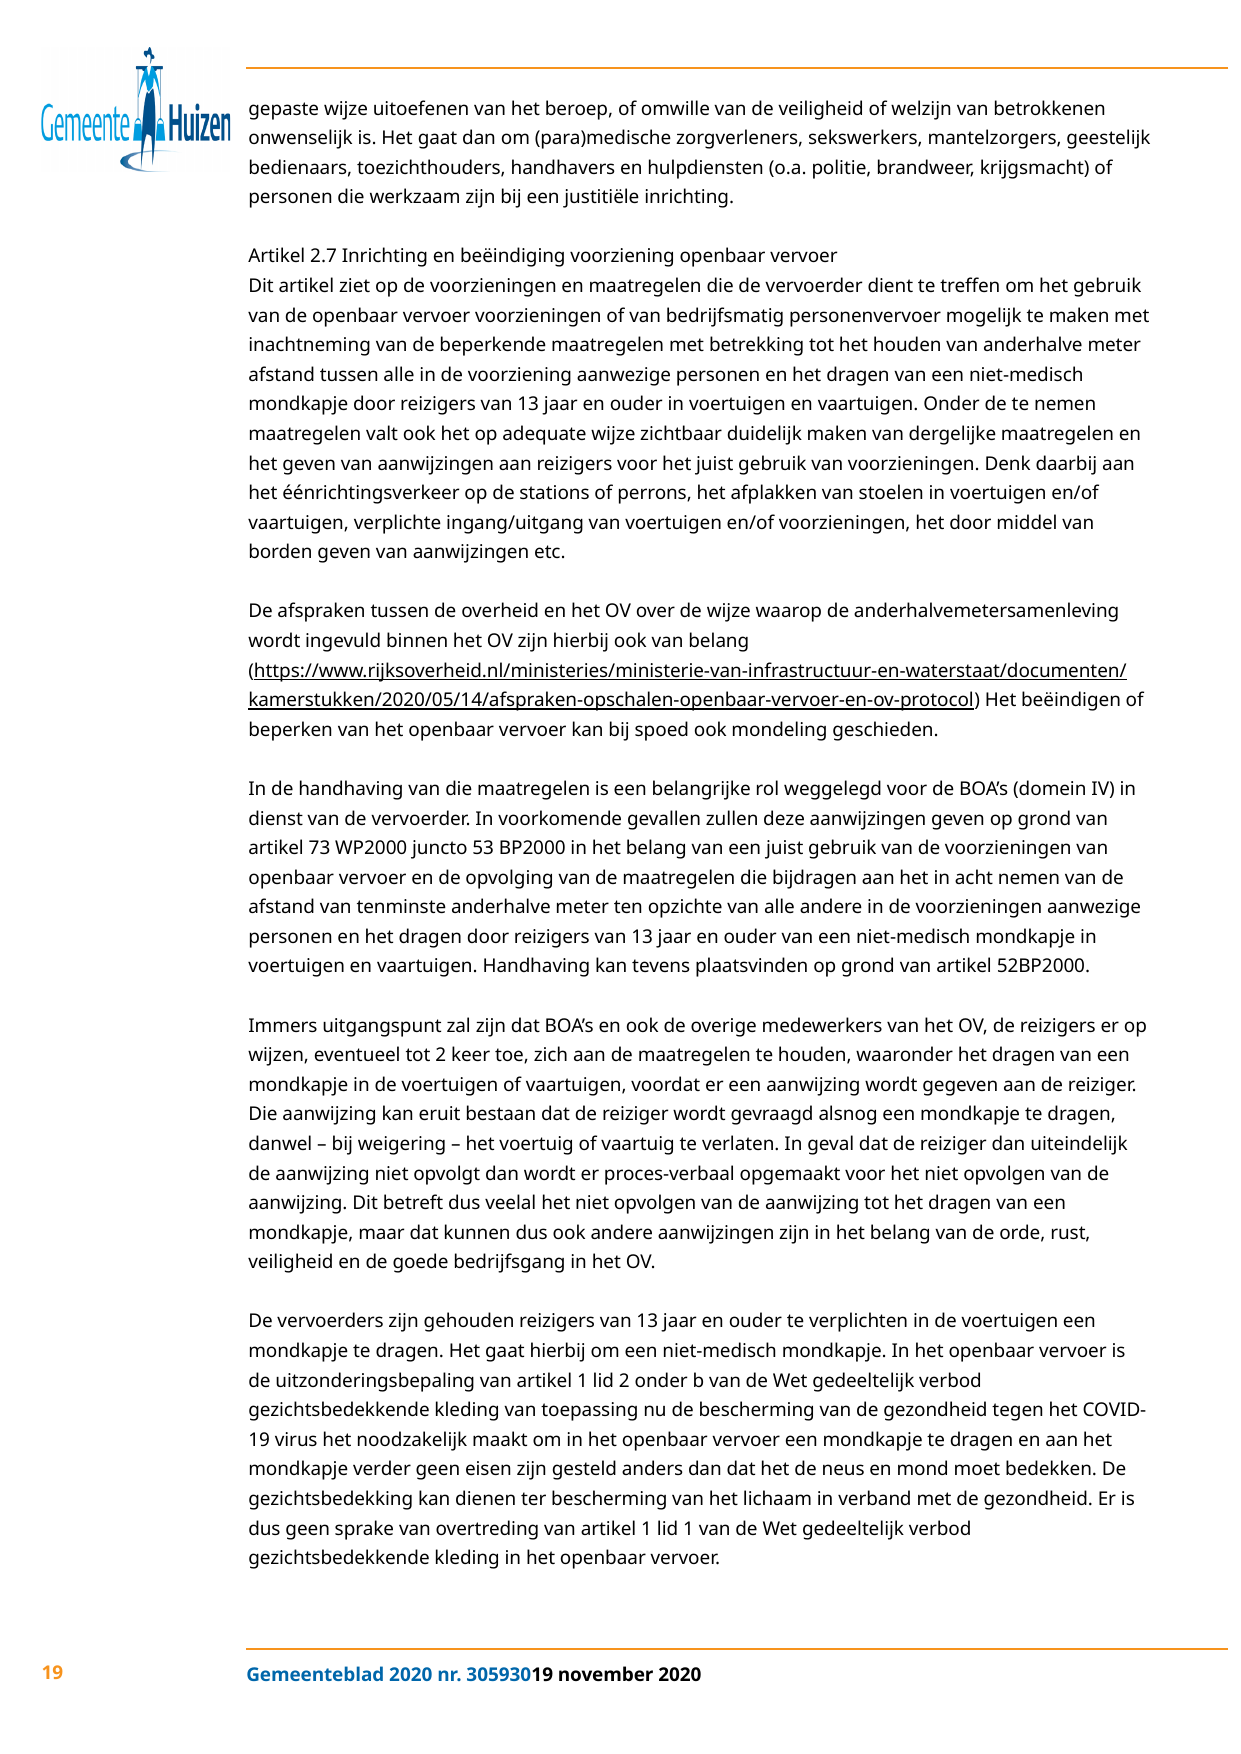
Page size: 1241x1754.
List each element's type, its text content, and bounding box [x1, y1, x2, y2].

text gepaste wijze uitoefenen van het beroep, of omwille van de veiligheid of welzijn van betrokkenen onwenselijk is. Het gaat dan om (para)medische zorgverleners, sekswerkers, mantelzorgers, geestelijk bedienaars, toezichthouders, handhavers en hulpdiensten (o.a. politie, brandweer, krijgsmacht) of personen die werkzaam zijn bij een justitiële inrichting. [248, 95, 1152, 209]
text Artikel 2.7 Inrichting en beëindiging voorziening openbaar vervoer [248, 243, 1152, 268]
text Dit artikel ziet op de voorzieningen en maatregelen die de vervoerder dient te treffen om het gebruik van de openbaar vervoer voorzieningen of van bedrijfsmatig personenvervoer mogelijk te maken met inachtneming van de beperkende maatregelen met betrekking tot het houden van anderhalve meter afstand tussen alle in de voorziening aanwezige personen en het dragen van een niet-medisch mondkapje door reizigers van 13 jaar en ouder in voertuigen en vaartuigen. Onder de te nemen maatregelen valt ook het op adequate wijze zichtbaar duidelijk maken van dergelijke maatregelen en het geven van aanwijzingen aan reizigers voor het juist gebruik van voorzieningen. Denk daarbij aan het éénrichtingsverkeer op de stations of perrons, het afplakken van stoelen in voertuigen en/of vaartuigen, verplichte ingang/uitgang van voertuigen en/of voorzieningen, het door middel van borden geven van aanwijzingen etc. [248, 272, 1152, 564]
text De afspraken tussen de overheid en het OV over de wijze waarop de anderhalvemetersamenleving wordt ingevuld binnen het OV zijn hierbij ook van belang (https://www.rijksoverheid.nl/ministeries/ministerie-van-infrastructuur-en-waterstaat/documenten/kamerstukken/2020/05/14/afspraken-opschalen-openbaar-vervoer-en-ov-protocol) Het beëindigen of beperken van het openbaar vervoer kan bij spoed ook mondeling geschieden. [248, 598, 1152, 742]
text Immers uitgangspunt zal zijn dat BOA’s en ook de overige medewerkers van het OV, de reizigers er op wijzen, eventueel tot 2 keer toe, zich aan de maatregelen te houden, waaronder het dragen van een mondkapje in de voertuigen of vaartuigen, voordat er een aanwijzing wordt gegeven aan de reiziger. Die aanwijzing kan eruit bestaan dat de reiziger wordt gevraagd alsnog een mondkapje te dragen, danwel – bij weigering – het voertuig of vaartuig te verlaten. In geval dat de reiziger dan uiteindelijk de aanwijzing niet opvolgt dan wordt er proces-verbaal opgemaakt voor het niet opvolgen van de aanwijzing. Dit betreft dus veelal het niet opvolgen van de aanwijzing tot het dragen van een mondkapje, maar dat kunnen dus ook andere aanwijzingen zijn in het belang van de orde, rust, veiligheid en de goede bedrijfsgang in het OV. [248, 1012, 1152, 1274]
text De vervoerders zijn gehouden reizigers van 13 jaar en ouder te verplichten in de voertuigen een mondkapje te dragen. Het gaat hierbij om een niet-medisch mondkapje. In het openbaar vervoer is de uitzonderingsbepaling van artikel 1 lid 2 onder b van de Wet gedeeltelijk verbod gezichtsbedekkende kleding van toepassing nu de bescherming van de gezondheid tegen het COVID-19 virus het noodzakelijk maakt om in het openbaar vervoer een mondkapje te dragen en aan het mondkapje verder geen eisen zijn gesteld anders dan dat het de neus en mond moet bedekken. De gezichtsbedekking kan dienen ter bescherming van het lichaam in verband met de gezondheid. Er is dus geen sprake van overtreding van artikel 1 lid 1 van de Wet gedeeltelijk verbod gezichtsbedekkende kleding in het openbaar vervoer. [248, 1308, 1152, 1570]
text In de handhaving van die maatregelen is een belangrijke rol weggelegd voor de BOA’s (domein IV) in dienst van de vervoerder. In voorkomende gevallen zullen deze aanwijzingen geven op grond van artikel 73 WP2000 juncto 53 BP2000 in het belang van een juist gebruik van de voorzieningen van openbaar vervoer en de opvolging van de maatregelen die bijdragen aan het in acht nemen van de afstand van tenminste anderhalve meter ten opzichte van alle andere in de voorzieningen aanwezige personen en het dragen door reizigers van 13 jaar en ouder van een niet-medisch mondkapje in voertuigen en vaartuigen. Handhaving kan tevens plaatsvinden op grond van artikel 52BP2000. [248, 775, 1152, 978]
picture [41, 47, 231, 172]
